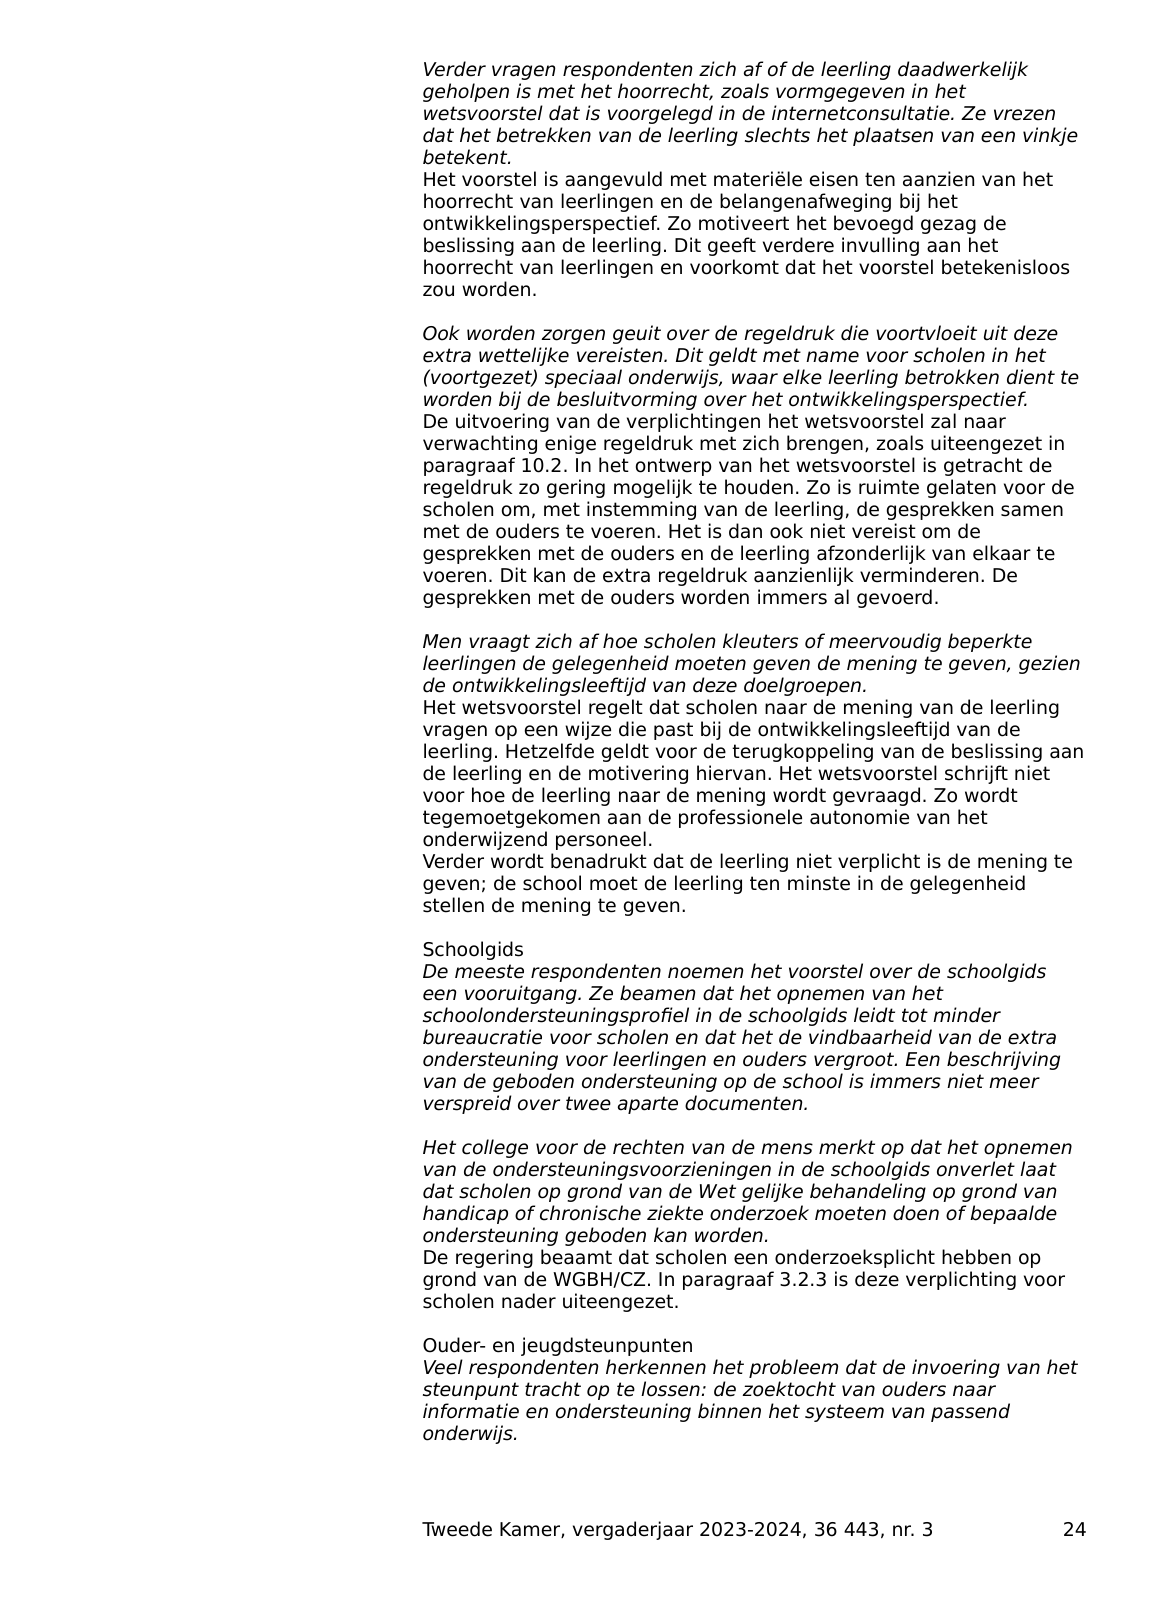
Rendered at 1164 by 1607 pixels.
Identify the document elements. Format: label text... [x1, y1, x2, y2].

text De regering beaamt dat scholen een onderzoeksplicht hebben op grond van de WGBH/CZ. In paragraaf 3.2.3 is deze verplichting voor scholen nader uiteengezet. [422, 1247, 1087, 1313]
text Verder wordt benadrukt dat de leerling niet verplicht is de mening te geven; de school moet de leerling ten minste in de gelegenheid stellen de mening te geven. [422, 851, 1087, 917]
text Het wetsvoorstel regelt dat scholen naar de mening van de leerling vragen op een wijze die past bij de ontwikkelingsleeftijd van de leerling. Hetzelfde geldt voor de terugkoppeling van de beslissing aan de leerling en de motivering hiervan. Het wetsvoorstel schrijft niet voor hoe de leerling naar de mening wordt gevraagd. Zo wordt tegemoetgekomen aan de professionele autonomie van het onderwijzend personeel. [422, 697, 1087, 851]
text Ouder- en jeugdsteunpunten [422, 1335, 1087, 1357]
text De uitvoering van de verplichtingen het wetsvoorstel zal naar verwachting enige regeldruk met zich brengen, zoals uiteengezet in paragraaf 10.2. In het ontwerp van het wetsvoorstel is getracht de regeldruk zo gering mogelijk te houden. Zo is ruimte gelaten voor de scholen om, met instemming van de leerling, de gesprekken samen met de ouders te voeren. Het is dan ook niet vereist om de gesprekken met de ouders en de leerling afzonderlijk van elkaar te voeren. Dit kan de extra regeldruk aanzienlijk verminderen. De gesprekken met de ouders worden immers al gevoerd. [422, 411, 1087, 609]
text Het voorstel is aangevuld met materiële eisen ten aanzien van het hoorrecht van leerlingen en de belangenafweging bij het ontwikkelingsperspectief. Zo motiveert het bevoegd gezag de beslissing aan de leerling. Dit geeft verdere invulling aan het hoorrecht van leerlingen en voorkomt dat het voorstel betekenisloos zou worden. [422, 169, 1087, 301]
text Het college voor de rechten van de mens merkt op dat het opnemen van de ondersteuningsvoorzieningen in de schoolgids onverlet laat dat scholen op grond van de Wet gelijke behandeling op grond van handicap of chronische ziekte onderzoek moeten doen of bepaalde ondersteuning geboden kan worden. [422, 1137, 1087, 1247]
text Men vraagt zich af hoe scholen kleuters of meervoudig beperkte leerlingen de gelegenheid moeten geven de mening te geven, gezien de ontwikkelingsleeftijd van deze doelgroepen. [422, 631, 1087, 697]
text Verder vragen respondenten zich af of de leerling daadwerkelijk geholpen is met het hoorrecht, zoals vormgegeven in het wetsvoorstel dat is voorgelegd in de internetconsultatie. Ze vrezen dat het betrekken van de leerling slechts het plaatsen van een vinkje betekent. [422, 59, 1087, 169]
text Schoolgids [422, 939, 1087, 961]
text De meeste respondenten noemen het voorstel over de schoolgids een vooruitgang. Ze beamen dat het opnemen van het schoolondersteuningsprofiel in de schoolgids leidt tot minder bureaucratie voor scholen en dat het de vindbaarheid van de extra ondersteuning voor leerlingen en ouders vergroot. Een beschrijving van de geboden ondersteuning op de school is immers niet meer verspreid over twee aparte documenten. [422, 961, 1087, 1115]
text Veel respondenten herkennen het probleem dat de invoering van het steunpunt tracht op te lossen: de zoektocht van ouders naar informatie en ondersteuning binnen het systeem van passend onderwijs. [422, 1357, 1087, 1445]
text Ook worden zorgen geuit over de regeldruk die voortvloeit uit deze extra wettelijke vereisten. Dit geldt met name voor scholen in het (voortgezet) speciaal onderwijs, waar elke leerling betrokken dient te worden bij de besluitvorming over het ontwikkelingsperspectief. [422, 323, 1087, 411]
